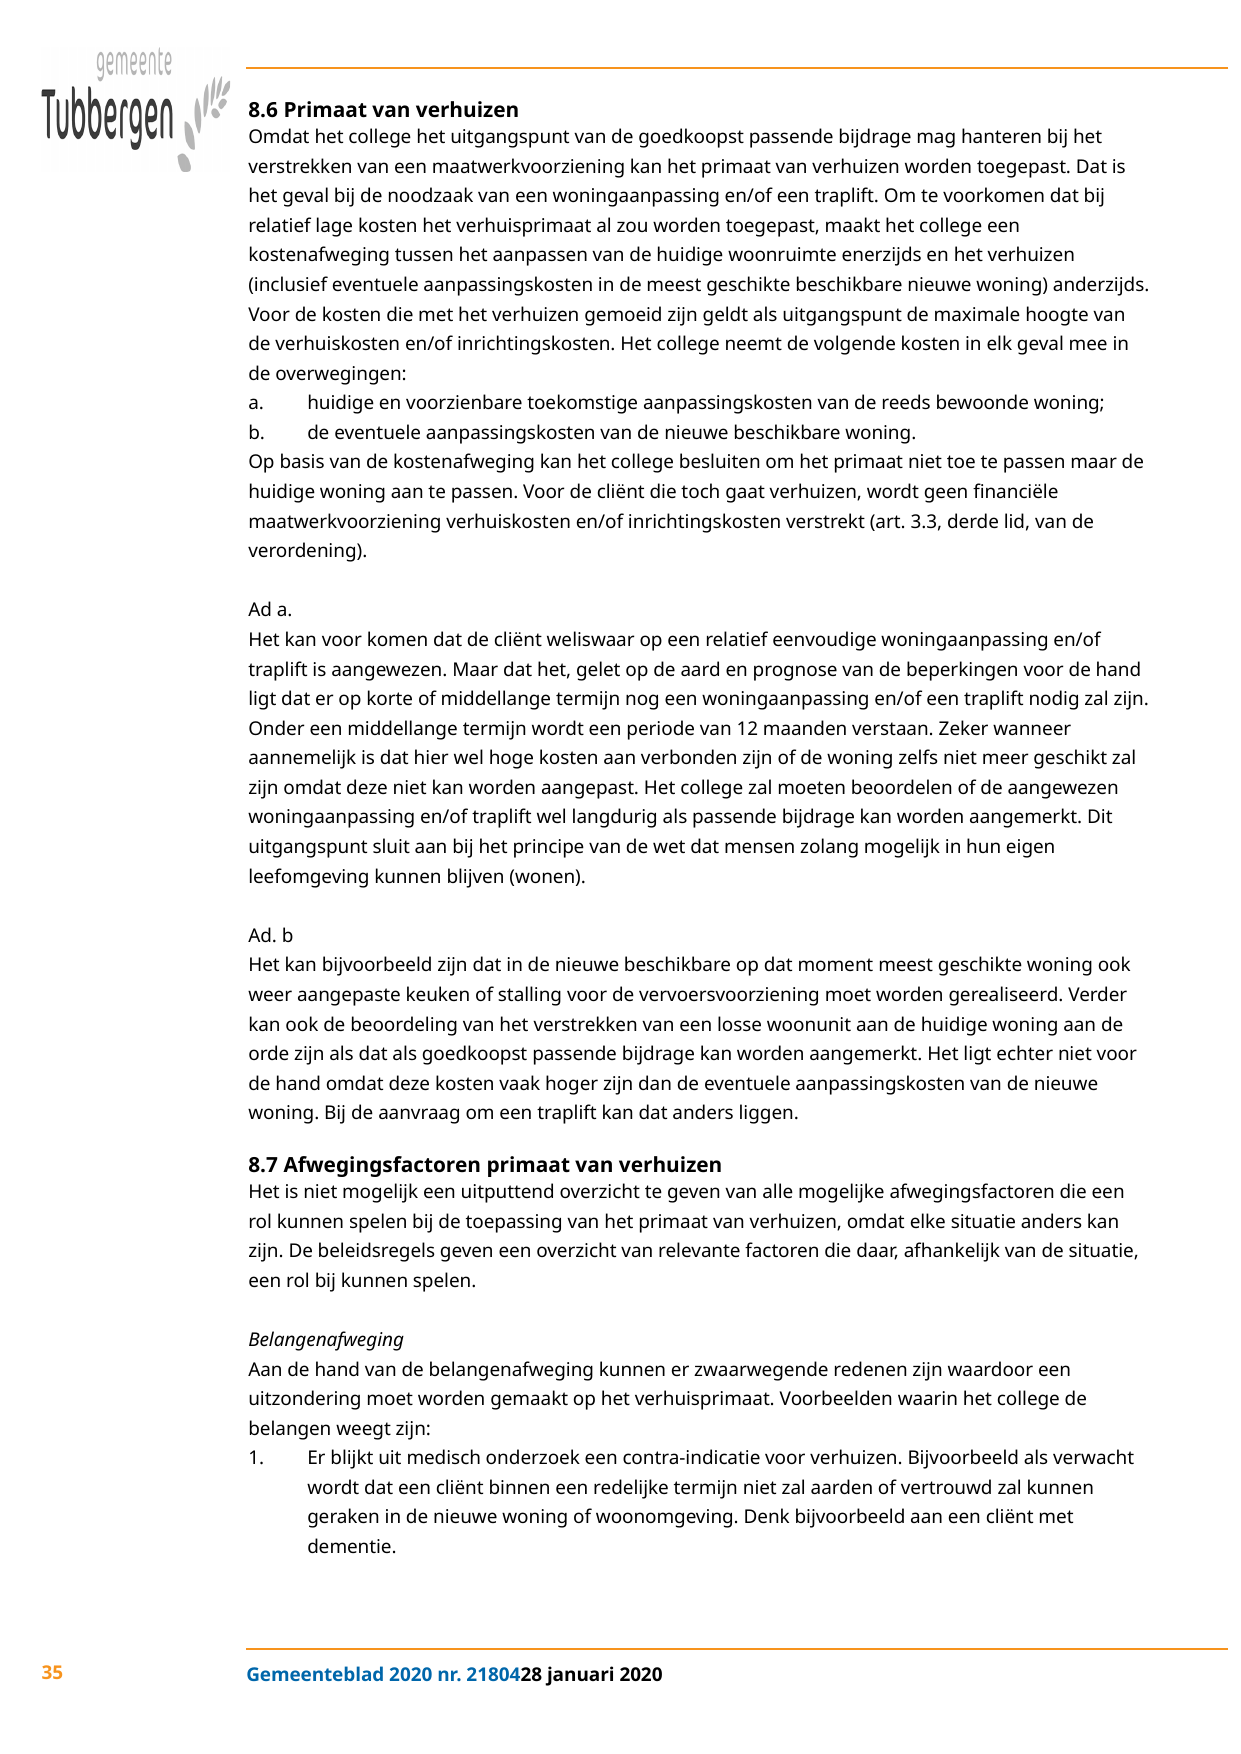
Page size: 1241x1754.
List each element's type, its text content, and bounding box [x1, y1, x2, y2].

text 8.7 Afwegingsfactoren primaat van verhuizen [248, 1150, 1152, 1178]
picture [41, 47, 231, 172]
text Ad. b [248, 922, 1152, 948]
text Op basis van de kostenafweging kan het college besluiten om het primaat niet toe te passen maar de huidige woning aan te passen. Voor de cliënt die toch gaat verhuizen, wordt geen financiële maatwerkvoorziening verhuiskosten en/of inrichtingskosten verstrekt (art. 3.3, derde lid, van de verordening). [248, 449, 1152, 563]
text Belangenafweging [248, 1326, 1152, 1352]
list huidige en voorzienbare toekomstige aanpassingskosten van de reeds bewoonde woning; [248, 389, 1152, 415]
text Het kan bijvoorbeeld zijn dat in de nieuwe beschikbare op dat moment meest geschikte woning ook weer aangepaste keuken of stalling voor de vervoersvoorziening moet worden gerealiseerd. Verder kan ook de beoordeling van het verstrekken van een losse woonunit aan de huidige woning aan de orde zijn als dat als goedkoopst passende bijdrage kan worden aangemerkt. Het ligt echter niet voor de hand omdat deze kosten vaak hoger zijn dan de eventuele aanpassingskosten van de nieuwe woning. Bij de aanvraag om een traplift kan dat anders liggen. [248, 952, 1152, 1125]
text Het is niet mogelijk een uitputtend overzicht te geven van alle mogelijke afwegingsfactoren die een rol kunnen spelen bij de toepassing van het primaat van verhuizen, omdat elke situatie anders kan zijn. De beleidsregels geven een overzicht van relevante factoren die daar, afhankelijk van de situatie, een rol bij kunnen spelen. [248, 1178, 1152, 1293]
text Het kan voor komen dat de cliënt weliswaar op een relatief eenvoudige woningaanpassing en/of traplift is aangewezen. Maar dat het, gelet op de aard en prognose van de beperkingen voor de hand ligt dat er op korte of middellange termijn nog een woningaanpassing en/of een traplift nodig zal zijn. Onder een middellange termijn wordt een periode van 12 maanden verstaan. Zeker wanneer aannemelijk is dat hier wel hoge kosten aan verbonden zijn of de woning zelfs niet meer geschikt zal zijn omdat deze niet kan worden aangepast. Het college zal moeten beoordelen of de aangewezen woningaanpassing en/of traplift wel langdurig als passende bijdrage kan worden aangemerkt. Dit uitgangspunt sluit aan bij het principe van de wet dat mensen zolang mogelijk in hun eigen leefomgeving kunnen blijven (wonen). [248, 626, 1152, 888]
text Omdat het college het uitgangspunt van de goedkoopst passende bijdrage mag hanteren bij het verstrekken van een maatwerkvoorziening kan het primaat van verhuizen worden toegepast. Dat is het geval bij de noodzaak van een woningaanpassing en/of een traplift. Om te voorkomen dat bij relatief lage kosten het verhuisprimaat al zou worden toegepast, maakt het college een kostenafweging tussen het aanpassen van de huidige woonruimte enerzijds en het verhuizen (inclusief eventuele aanpassingskosten in de meest geschikte beschikbare nieuwe woning) anderzijds. Voor de kosten die met het verhuizen gemoeid zijn geldt als uitgangspunt de maximale hoogte van de verhuiskosten en/of inrichtingskosten. Het college neemt de volgende kosten in elk geval mee in de overwegingen: [248, 123, 1152, 386]
list Er blijkt uit medisch onderzoek een contra-indicatie voor verhuizen. Bijvoorbeeld als verwacht wordt dat een cliënt binnen een redelijke termijn niet zal aarden of vertrouwd zal kunnen geraken in de nieuwe woning of woonomgeving. Denk bijvoorbeeld aan een cliënt met dementie. [248, 1444, 1152, 1559]
text Aan de hand van de belangenafweging kunnen er zwaarwegende redenen zijn waardoor een uitzondering moet worden gemaakt op het verhuisprimaat. Voorbeelden waarin het college de belangen weegt zijn: [248, 1356, 1152, 1441]
list de eventuele aanpassingskosten van de nieuwe beschikbare woning. [248, 419, 1152, 445]
text Ad a. [248, 597, 1152, 622]
text 8.6 Primaat van verhuizen [248, 95, 1152, 123]
